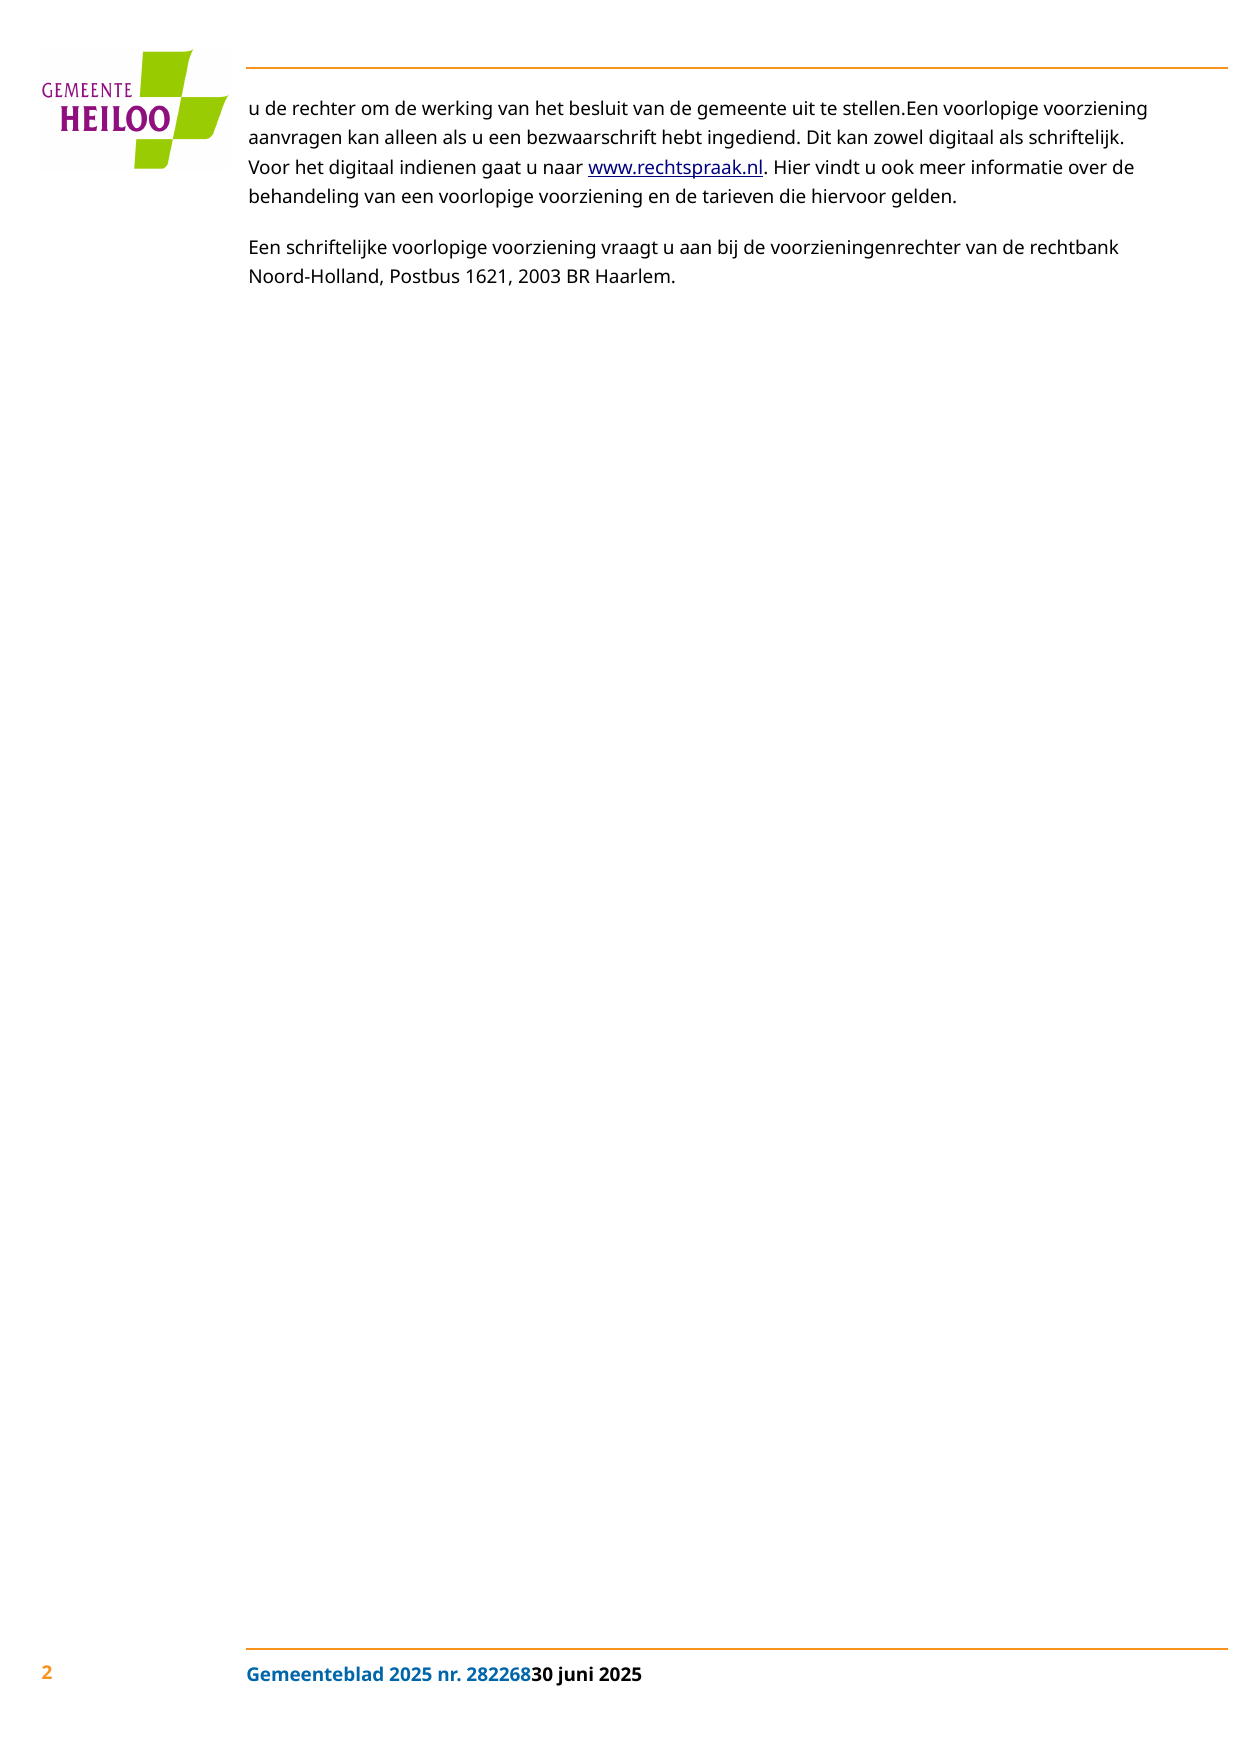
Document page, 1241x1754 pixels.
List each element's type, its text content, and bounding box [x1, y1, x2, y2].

picture [41, 47, 231, 172]
text u de rechter om de werking van het besluit van de gemeente uit te stellen.Een voorlopige voorziening aanvragen kan alleen als u een bezwaarschrift hebt ingediend. Dit kan zowel digitaal als schriftelijk. Voor het digitaal indienen gaat u naar www.rechtspraak.nl. Hier vindt u ook meer informatie over de behandeling van een voorlopige voorziening en de tarieven die hiervoor gelden. [248, 95, 1152, 209]
text Een schriftelijke voorlopige voorziening vraagt u aan bij de voorzieningenrechter van de rechtbank Noord-Holland, Postbus 1621, 2003 BR Haarlem. [248, 234, 1152, 289]
